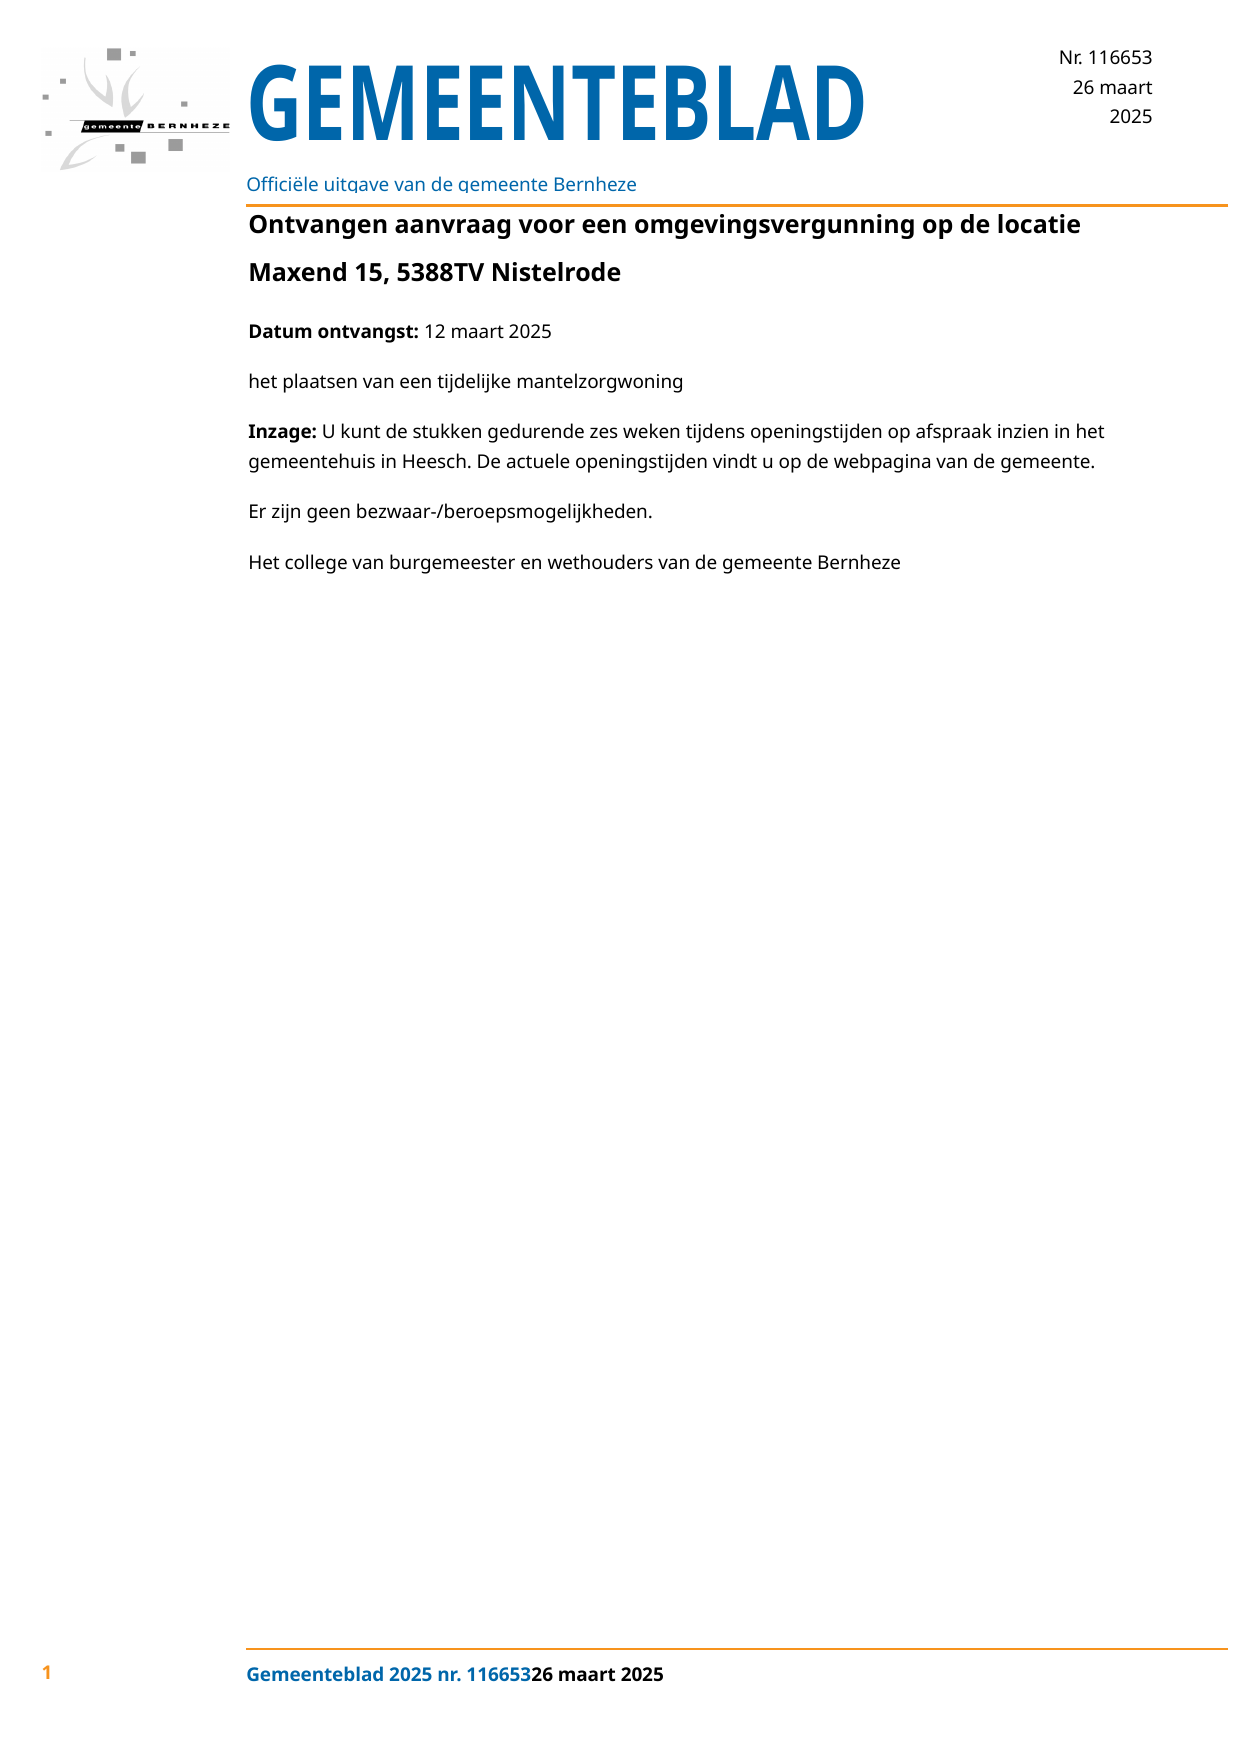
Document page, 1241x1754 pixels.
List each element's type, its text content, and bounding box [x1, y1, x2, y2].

text Ontvangen aanvraag voor een omgevingsvergunning op de locatie Maxend 15, 5388TV Nistelrode [248, 207, 1152, 288]
text Datum ontvangst: 12 maart 2025 [248, 318, 1152, 344]
text het plaatsen van een tijdelijke mantelzorgwoning [248, 368, 1152, 394]
picture [41, 47, 231, 172]
text Inzage: U kunt de stukken gedurende zes weken tijdens openingstijden op afspraak inzien in het gemeentehuis in Heesch. De actuele openingstijden vindt u op de webpagina van de gemeente. [248, 419, 1152, 474]
text Het college van burgemeester en wethouders van de gemeente Bernheze [248, 549, 1152, 575]
text Er zijn geen bezwaar-/beroepsmogelijkheden. [248, 499, 1152, 524]
